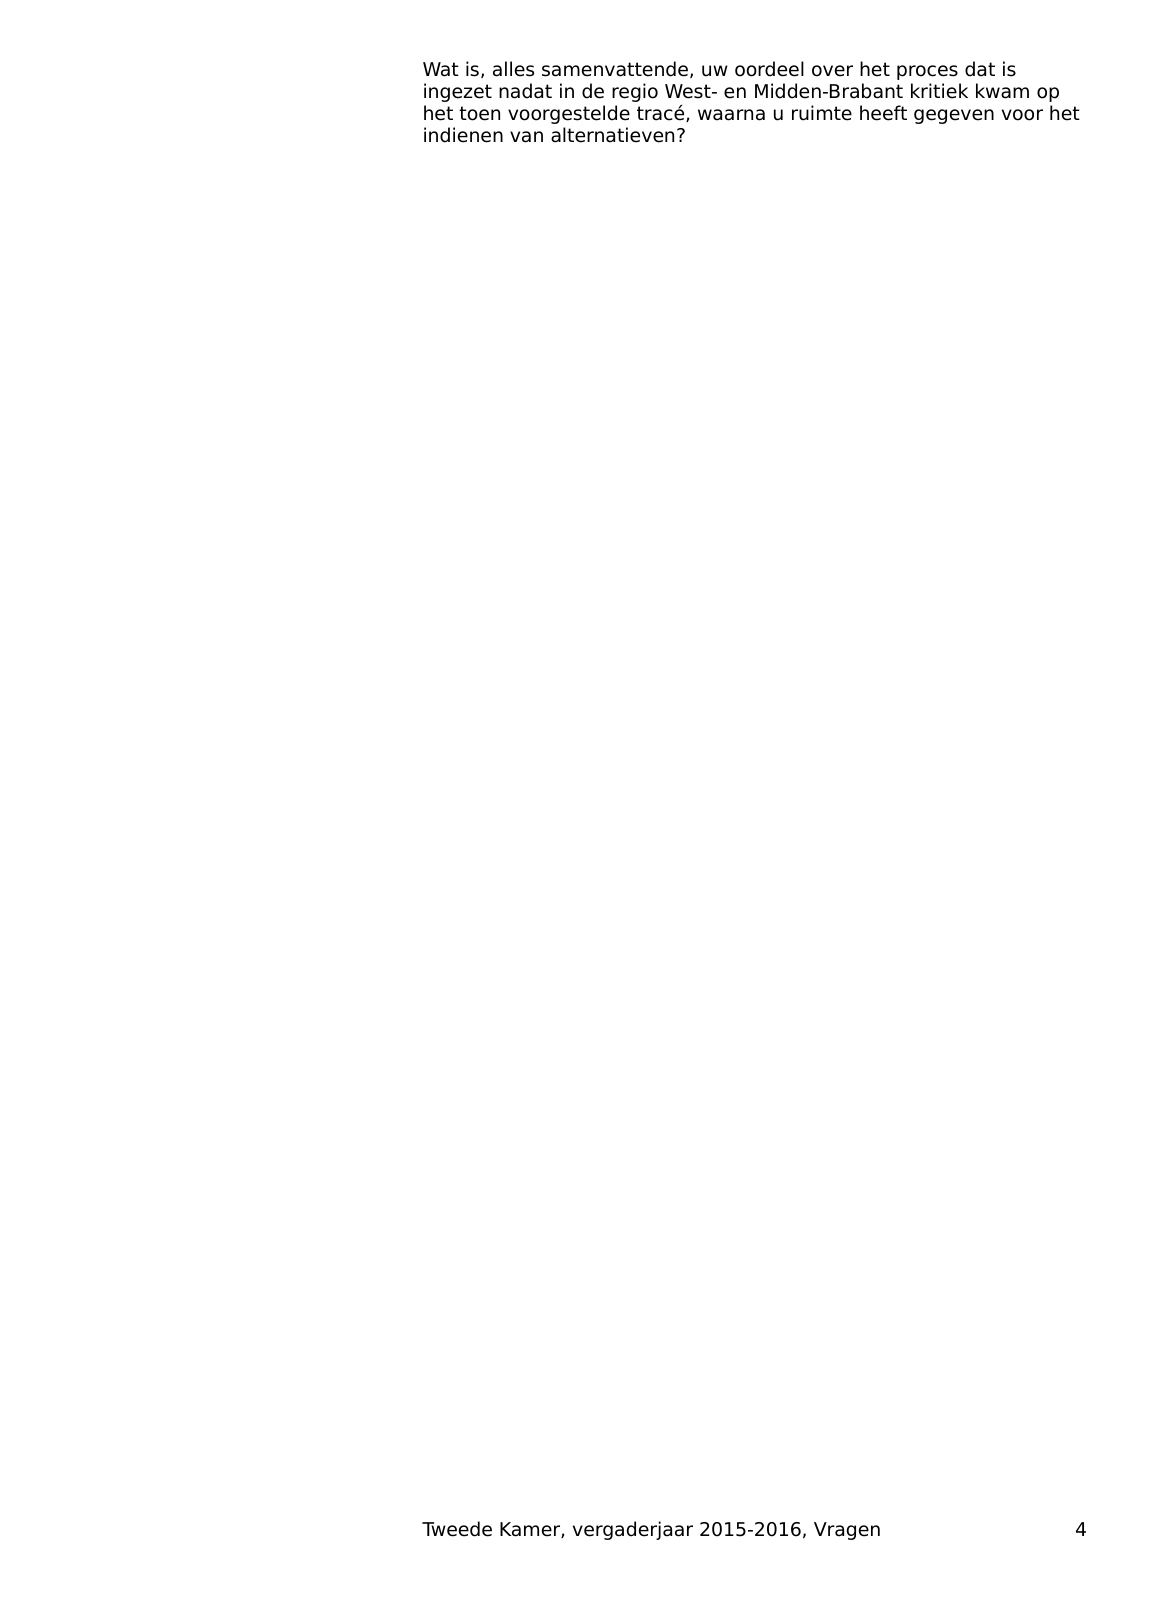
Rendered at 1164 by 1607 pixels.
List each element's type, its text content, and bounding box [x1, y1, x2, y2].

text Wat is, alles samenvattende, uw oordeel over het proces dat is ingezet nadat in de regio West- en Midden-Brabant kritiek kwam op het toen voorgestelde tracé, waarna u ruimte heeft gegeven voor het indienen van alternatieven? [422, 59, 1087, 147]
